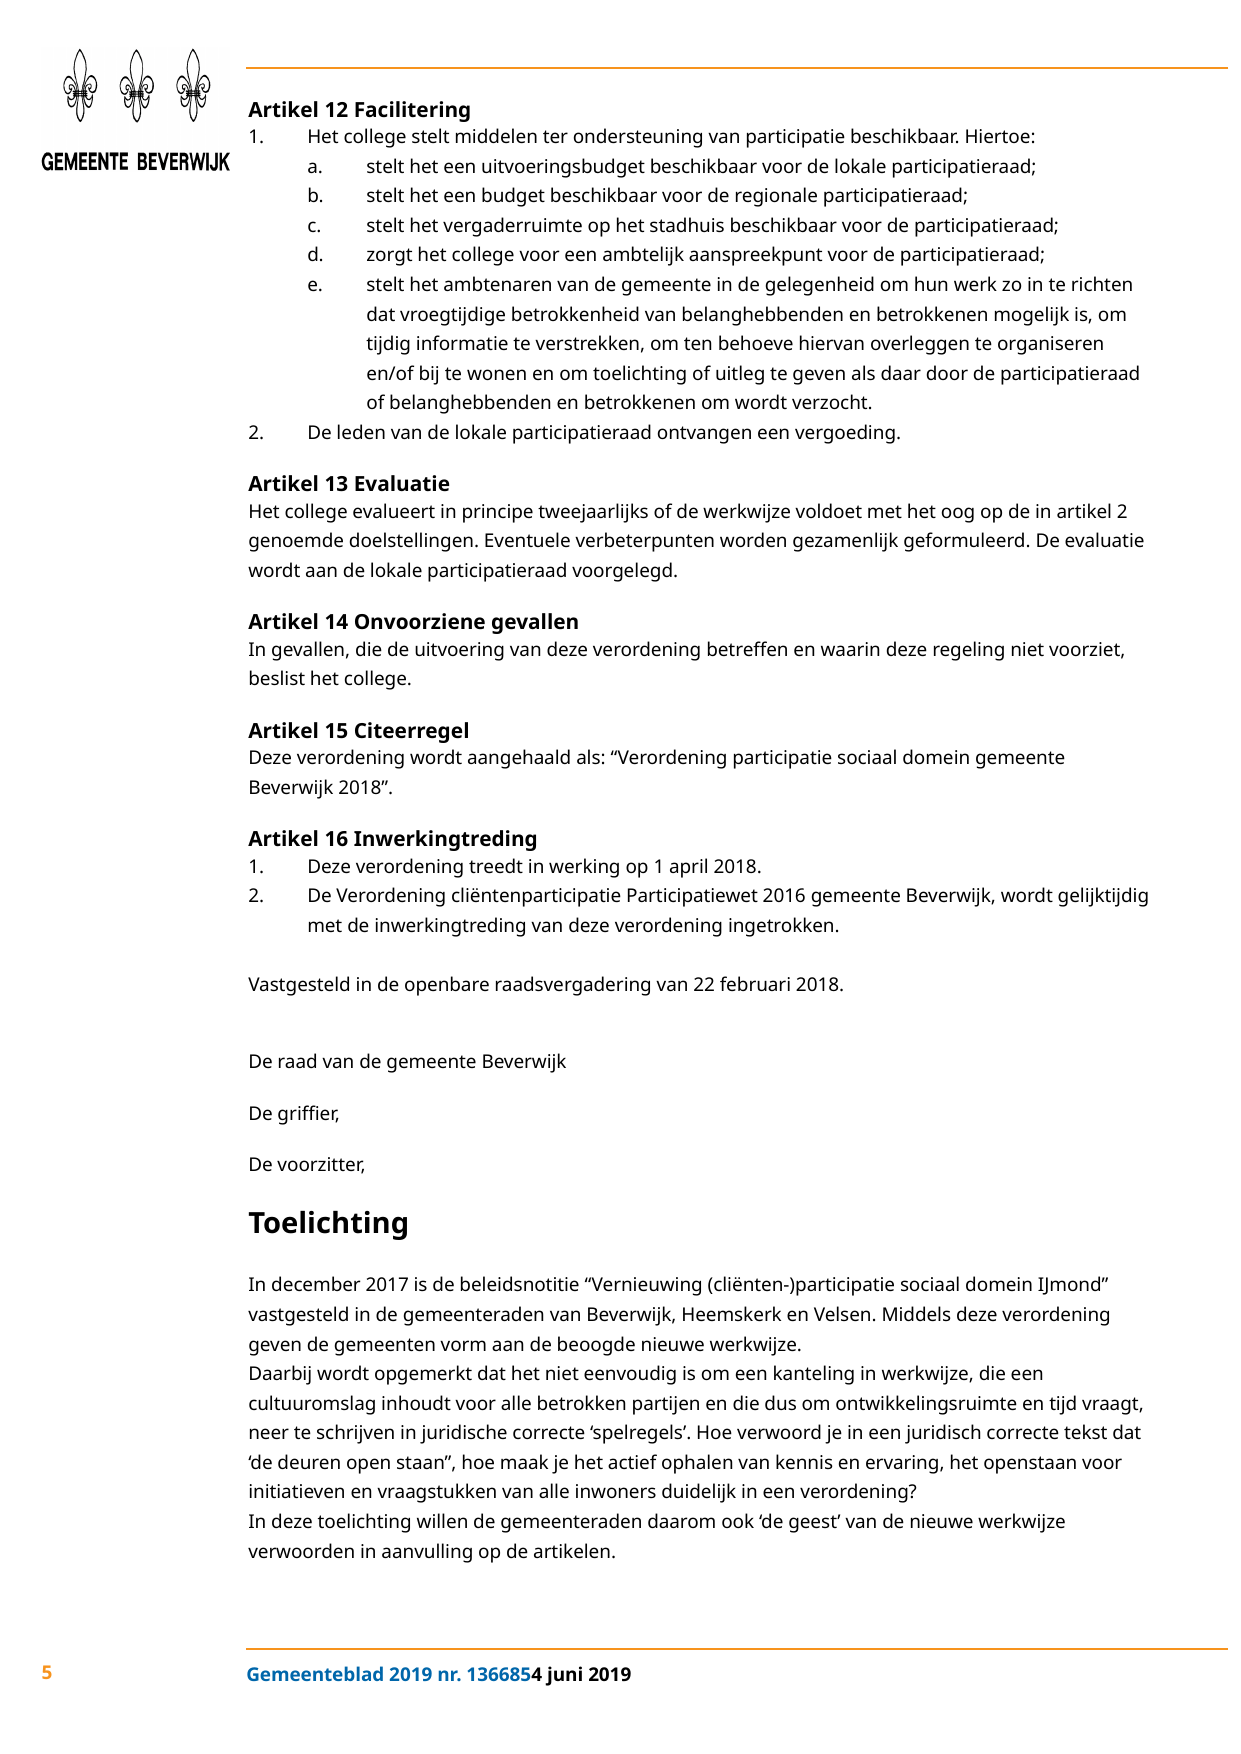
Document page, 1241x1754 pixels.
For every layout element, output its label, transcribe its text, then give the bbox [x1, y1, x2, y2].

list Het college stelt middelen ter ondersteuning van participatie beschikbaar. Hiertoe: [248, 123, 1152, 149]
text Artikel 13 Evaluatie [248, 469, 1152, 498]
text Daarbij wordt opgemerkt dat het niet eenvoudig is om een kanteling in werkwijze, die een cultuuromslag inhoudt voor alle betrokken partijen en die dus om ontwikkelingsruimte en tijd vraagt, neer te schrijven in juridische correcte ‘spelregels’. Hoe verwoord je in een juridisch correcte tekst dat ‘de deuren open staan”, hoe maak je het actief ophalen van kennis en ervaring, het openstaan voor initiatieven en vraagstukken van alle inwoners duidelijk in een verordening? [248, 1360, 1152, 1504]
text Het college evalueert in principe tweejaarlijks of de werkwijze voldoet met het oog op de in artikel 2 genoemde doelstellingen. Eventuele verbeterpunten worden gezamenlijk geformuleerd. De evaluatie wordt aan de lokale participatieraad voorgelegd. [248, 498, 1152, 583]
text De voorzitter, [248, 1151, 1152, 1177]
list De leden van de lokale participatieraad ontvangen een vergoeding. [248, 419, 1152, 445]
list De Verordening cliëntenparticipatie Participatiewet 2016 gemeente Beverwijk, wordt gelijktijdig met de inwerkingtreding van deze verordening ingetrokken. [248, 882, 1152, 938]
text Artikel 16 Inwerkingtreding [248, 824, 1152, 853]
text In gevallen, die de uitvoering van deze verordening betreffen en waarin deze regeling niet voorziet, beslist het college. [248, 636, 1152, 691]
text Artikel 14 Onvoorziene gevallen [248, 607, 1152, 636]
list Deze verordening treedt in werking op 1 april 2018. [248, 853, 1152, 878]
list stelt het een uitvoeringsbudget beschikbaar voor de lokale participatieraad; [307, 153, 1152, 178]
text Deze verordening wordt aangehaald als: “Verordening participatie sociaal domein gemeente Beverwijk 2018”. [248, 744, 1152, 800]
text Artikel 15 Citeerregel [248, 716, 1152, 744]
list stelt het ambtenaren van de gemeente in de gelegenheid om hun werk zo in te richten dat vroegtijdige betrokkenheid van belanghebbenden en betrokkenen mogelijk is, om tijdig informatie te verstrekken, om ten behoeve hiervan overleggen te organiseren en/of bij te wonen en om toelichting of uitleg te geven als daar door de participatieraad of belanghebbenden en betrokkenen om wordt verzocht. [307, 271, 1152, 415]
text In deze toelichting willen de gemeenteraden daarom ook ‘de geest’ van de nieuwe werkwijze verwoorden in aanvulling op de artikelen. [248, 1508, 1152, 1563]
text In december 2017 is de beleidsnotitie “Vernieuwing (cliënten-)participatie sociaal domein IJmond” vastgesteld in de gemeenteraden van Beverwijk, Heemskerk en Velsen. Middels deze verordening geven de gemeenten vorm aan de beoogde nieuwe werkwijze. [248, 1272, 1152, 1356]
list zorgt het college voor een ambtelijk aanspreekpunt voor de participatieraad; [307, 242, 1152, 267]
text De raad van de gemeente Beverwijk [248, 1048, 1152, 1074]
text Artikel 12 Facilitering [248, 95, 1152, 123]
text Vastgesteld in de openbare raadsvergadering van 22 februari 2018. [248, 971, 1152, 997]
list stelt het vergaderruimte op het stadhuis beschikbaar voor de participatieraad; [307, 212, 1152, 238]
picture [41, 47, 231, 172]
text Toelichting [248, 1203, 1152, 1242]
list stelt het een budget beschikbaar voor de regionale participatieraad; [307, 182, 1152, 208]
text De griffier, [248, 1100, 1152, 1126]
